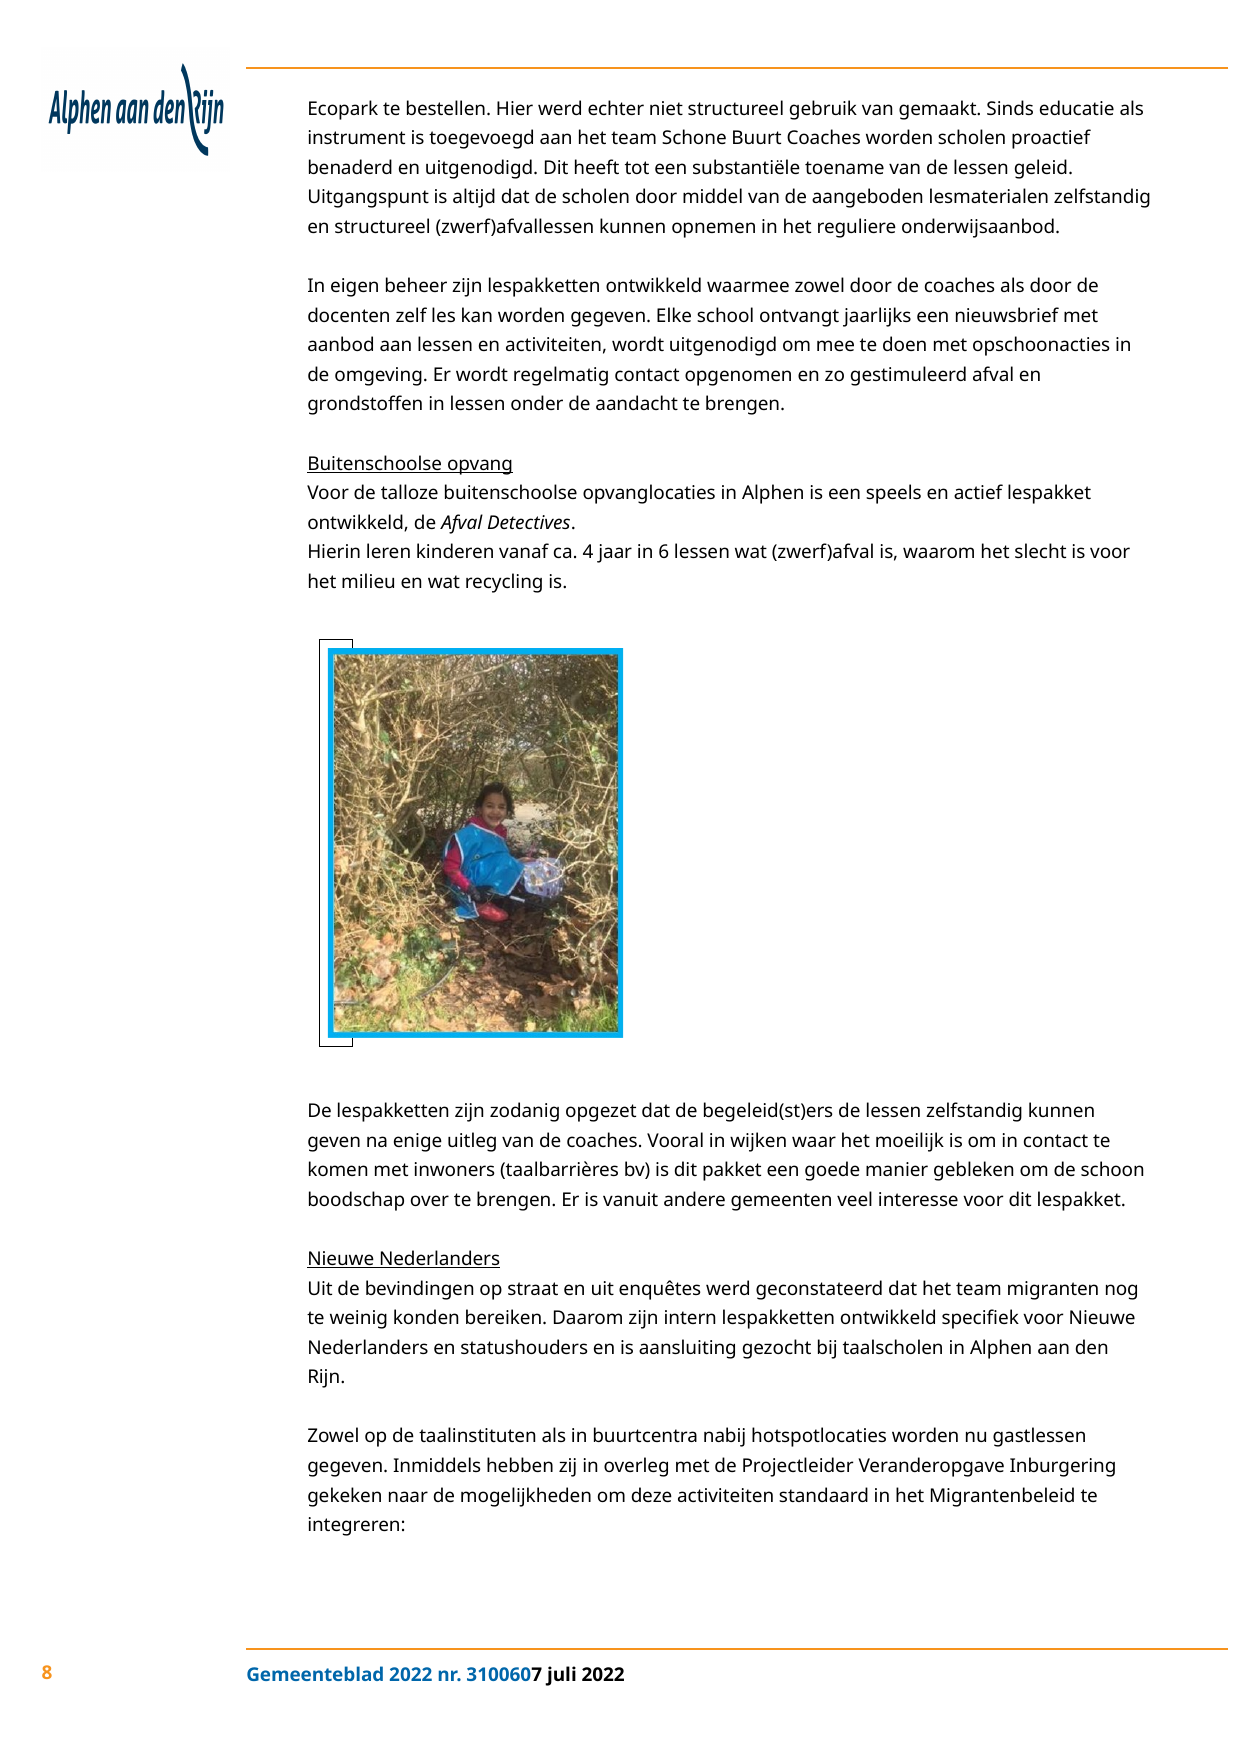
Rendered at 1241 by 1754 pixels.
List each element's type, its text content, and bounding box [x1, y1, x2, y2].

list Buitenschoolse opvang [248, 450, 1152, 476]
list Voor de talloze buitenschoolse opvanglocaties in Alphen is een speels en actief lespakket ontwikkeld, de Afval Detectives. [248, 479, 1152, 535]
list Hierin leren kinderen vanaf ca. 4 jaar in 6 lessen wat (zwerf)afval is, waarom het slecht is voor het milieu en wat recycling is. [248, 538, 1152, 594]
list De lespakketten zijn zodanig opgezet dat de begeleid(st)ers de lessen zelfstandig kunnen geven na enige uitleg van de coaches. Vooral in wijken waar het moeilijk is om in contact te komen met inwoners (taalbarrières bv) is dit pakket een goede manier gebleken om de schoon boodschap over te brengen. Er is vanuit andere gemeenten veel interesse voor dit lespakket. [248, 1097, 1152, 1212]
picture [334, 655, 618, 1032]
picture [41, 47, 231, 172]
list Nieuwe Nederlanders [248, 1245, 1152, 1271]
list Zowel op de taalinstituten als in buurtcentra nabij hotspotlocaties worden nu gastlessen gegeven. Inmiddels hebben zij in overleg met de Projectleider Veranderopgave Inburgering gekeken naar de mogelijkheden om deze activiteiten standaard in het Migrantenbeleid te integreren: [248, 1423, 1152, 1537]
list Ecopark te bestellen. Hier werd echter niet structureel gebruik van gemaakt. Sinds educatie als instrument is toegevoegd aan het team Schone Buurt Coaches worden scholen proactief benaderd en uitgenodigd. Dit heeft tot een substantiële toename van de lessen geleid. Uitgangspunt is altijd dat de scholen door middel van de aangeboden lesmaterialen zelfstandig en structureel (zwerf)afvallessen kunnen opnemen in het reguliere onderwijsaanbod. [248, 95, 1152, 239]
list Uit de bevindingen op straat en uit enquêtes werd geconstateerd dat het team migranten nog te weinig konden bereiken. Daarom zijn intern lespakketten ontwikkeld specifiek voor Nieuwe Nederlanders en statushouders en is aansluiting gezocht bij taalscholen in Alphen aan den Rijn. [248, 1275, 1152, 1389]
list In eigen beheer zijn lespakketten ontwikkeld waarmee zowel door de coaches als door de docenten zelf les kan worden gegeven. Elke school ontvangt jaarlijks een nieuwsbrief met aanbod aan lessen en activiteiten, wordt uitgenodigd om mee te doen met opschoonacties in de omgeving. Er wordt regelmatig contact opgenomen en zo gestimuleerd afval en grondstoffen in lessen onder de aandacht te brengen. [248, 272, 1152, 416]
